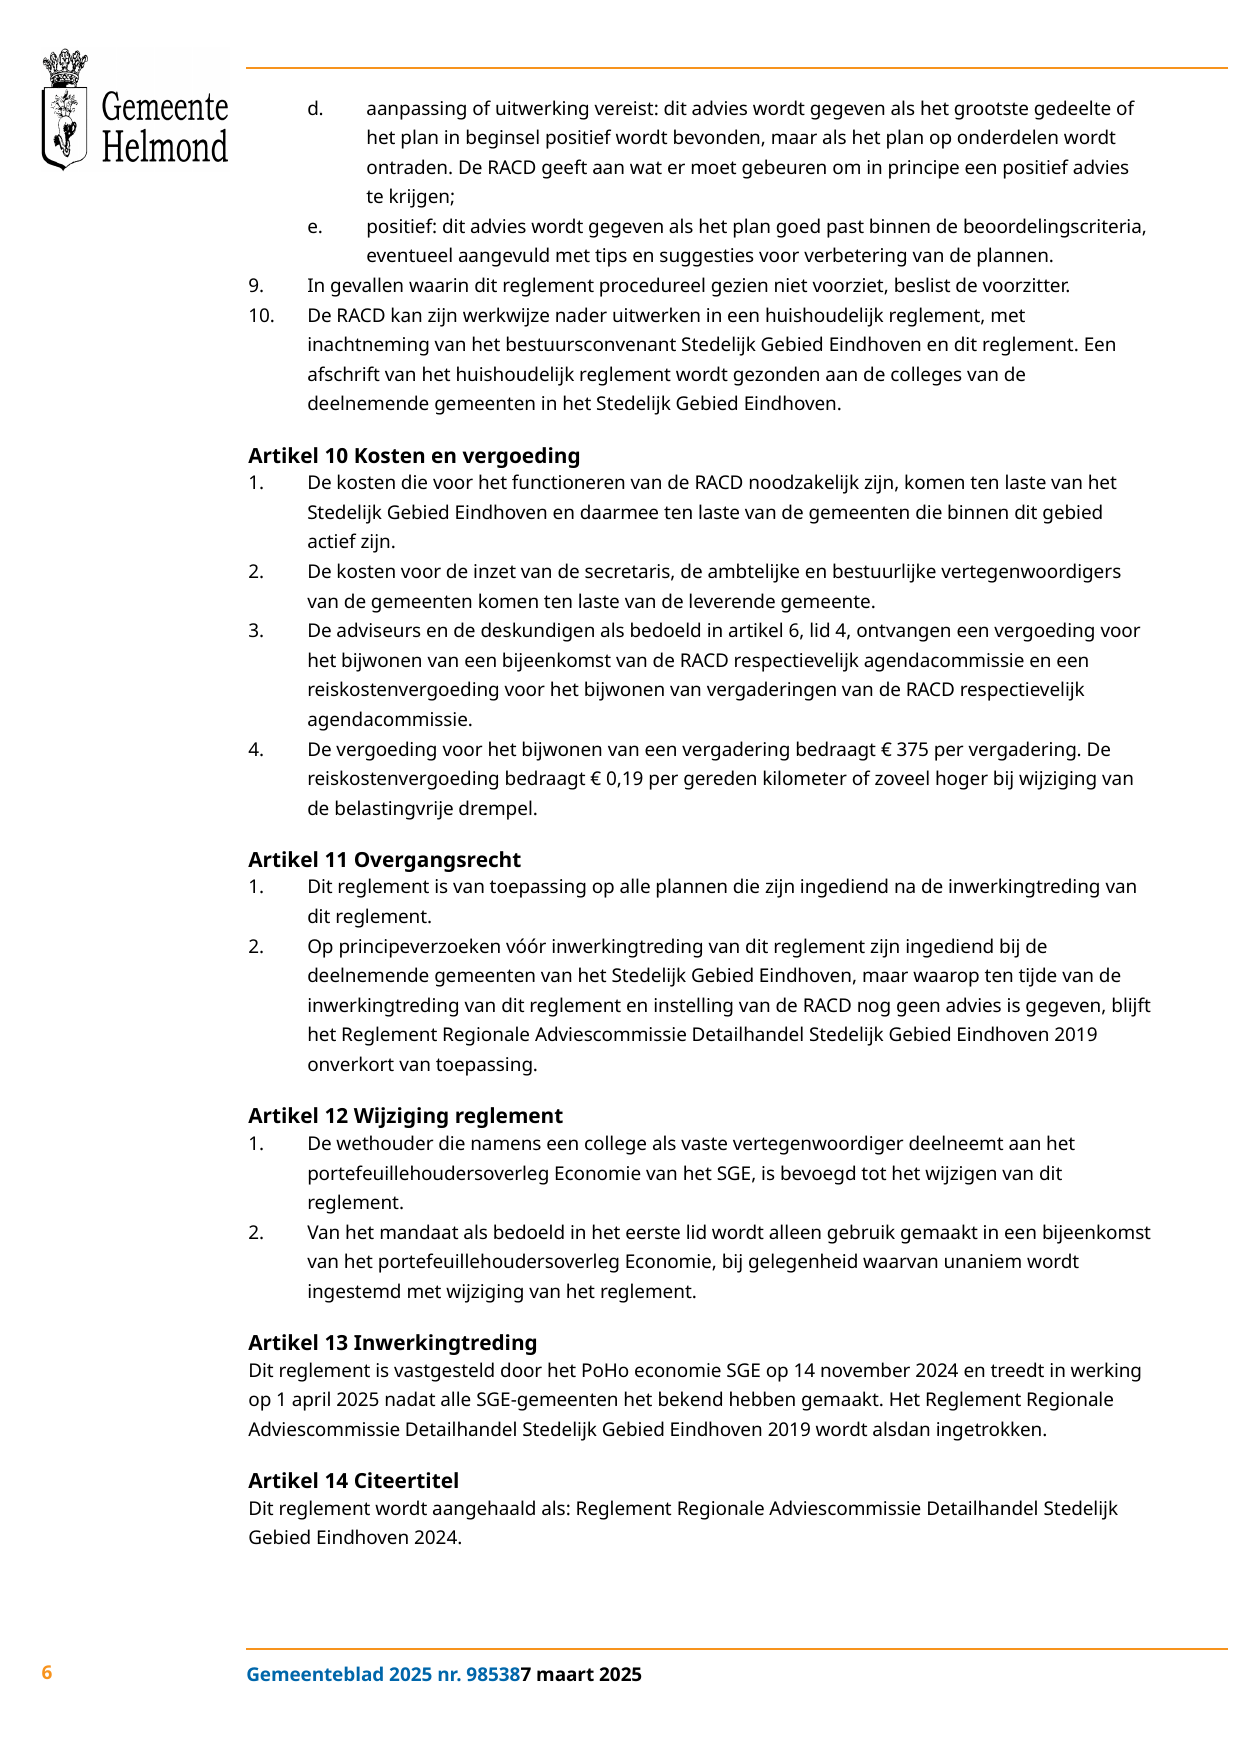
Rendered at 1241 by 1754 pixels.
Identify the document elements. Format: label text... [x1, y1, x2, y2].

text Artikel 13 Inwerkingtreding [248, 1328, 1152, 1357]
text Dit reglement is vastgesteld door het PoHo economie SGE op 14 november 2024 en treedt in werking op 1 april 2025 nadat alle SGE-gemeenten het bekend hebben gemaakt. Het Reglement Regionale Adviescommissie Detailhandel Stedelijk Gebied Eindhoven 2019 wordt alsdan ingetrokken. [248, 1357, 1152, 1442]
list Van het mandaat als bedoeld in het eerste lid wordt alleen gebruik gemaakt in een bijeenkomst van het portefeuillehoudersoverleg Economie, bij gelegenheid waarvan unaniem wordt ingestemd met wijziging van het reglement. [248, 1219, 1152, 1304]
list Op principeverzoeken vóór inwerkingtreding van dit reglement zijn ingediend bij de deelnemende gemeenten van het Stedelijk Gebied Eindhoven, maar waarop ten tijde van de inwerkingtreding van dit reglement en instelling van de RACD nog geen advies is gegeven, blijft het Reglement Regionale Adviescommissie Detailhandel Stedelijk Gebied Eindhoven 2019 onverkort van toepassing. [248, 933, 1152, 1077]
list De RACD kan zijn werkwijze nader uitwerken in een huishoudelijk reglement, met inachtneming van het bestuursconvenant Stedelijk Gebied Eindhoven en dit reglement. Een afschrift van het huishoudelijk reglement wordt gezonden aan de colleges van de deelnemende gemeenten in het Stedelijk Gebied Eindhoven. [248, 302, 1152, 416]
list De kosten voor de inzet van de secretaris, de ambtelijke en bestuurlijke vertegenwoordigers van de gemeenten komen ten laste van de leverende gemeente. [248, 558, 1152, 613]
picture [41, 47, 231, 172]
list De adviseurs en de deskundigen als bedoeld in artikel 6, lid 4, ontvangen een vergoeding voor het bijwonen van een bijeenkomst van de RACD respectievelijk agendacommissie en een reiskostenvergoeding voor het bijwonen van vergaderingen van de RACD respectievelijk agendacommissie. [248, 617, 1152, 732]
list De vergoeding voor het bijwonen van een vergadering bedraagt € 375 per vergadering. De reiskostenvergoeding bedraagt € 0,19 per gereden kilometer of zoveel hoger bij wijziging van de belastingvrije drempel. [248, 736, 1152, 821]
list De kosten die voor het functioneren van de RACD noodzakelijk zijn, komen ten laste van het Stedelijk Gebied Eindhoven en daarmee ten laste van de gemeenten die binnen dit gebied actief zijn. [248, 469, 1152, 554]
text Artikel 10 Kosten en vergoeding [248, 441, 1152, 469]
text Artikel 14 Citeertitel [248, 1466, 1152, 1495]
text Artikel 11 Overgangsrecht [248, 845, 1152, 874]
list De wethouder die namens een college als vaste vertegenwoordiger deelneemt aan het portefeuillehoudersoverleg Economie van het SGE, is bevoegd tot het wijzigen van dit reglement. [248, 1130, 1152, 1215]
text Artikel 12 Wijziging reglement [248, 1102, 1152, 1130]
list Dit reglement is van toepassing op alle plannen die zijn ingediend na de inwerkingtreding van dit reglement. [248, 874, 1152, 929]
list In gevallen waarin dit reglement procedureel gezien niet voorziet, beslist de voorzitter. [248, 272, 1152, 298]
list positief: dit advies wordt gegeven als het plan goed past binnen de beoordelingscriteria, eventueel aangevuld met tips en suggesties voor verbetering van de plannen. [307, 213, 1152, 268]
list aanpassing of uitwerking vereist: dit advies wordt gegeven als het grootste gedeelte of het plan in beginsel positief wordt bevonden, maar als het plan op onderdelen wordt ontraden. De RACD geeft aan wat er moet gebeuren om in principe een positief advies te krijgen; [307, 95, 1152, 209]
text Dit reglement wordt aangehaald als: Reglement Regionale Adviescommissie Detailhandel Stedelijk Gebied Eindhoven 2024. [248, 1495, 1152, 1550]
